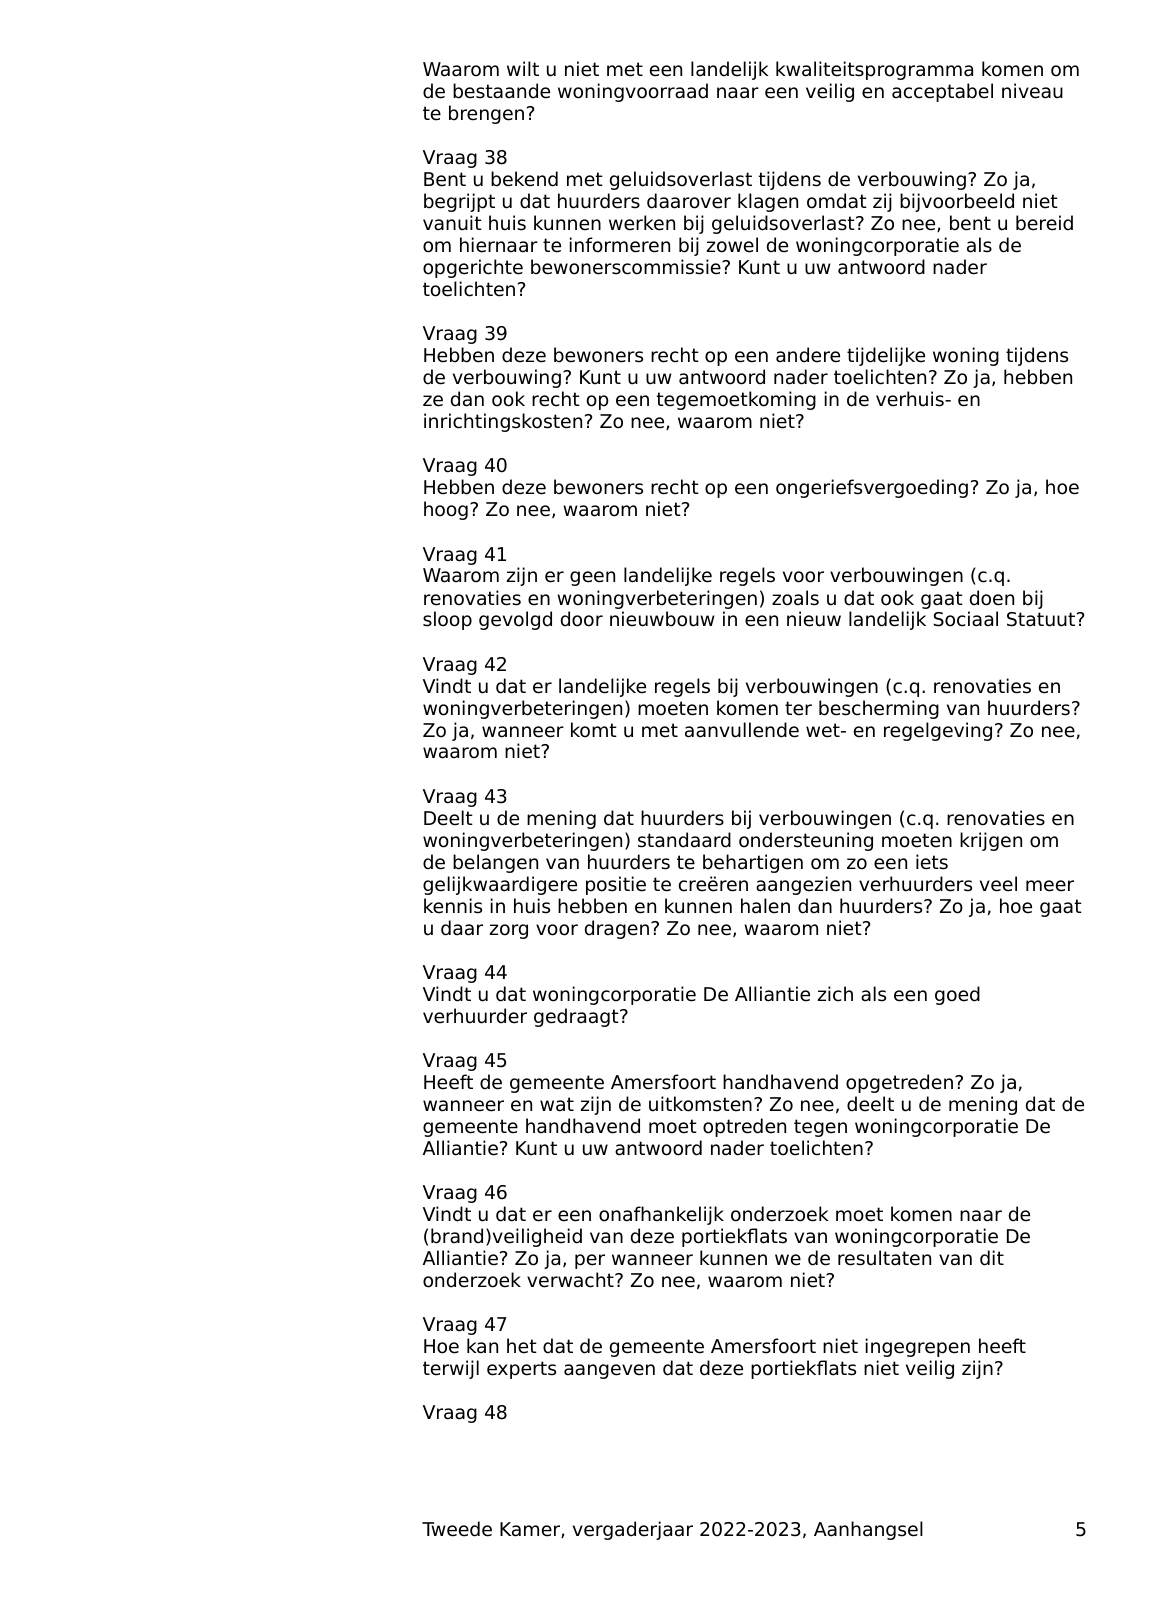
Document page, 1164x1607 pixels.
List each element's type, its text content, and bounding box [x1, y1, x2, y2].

text Deelt u de mening dat huurders bij verbouwingen (c.q. renovaties en woningverbeteringen) standaard ondersteuning moeten krijgen om de belangen van huurders te behartigen om zo een iets gelijkwaardigere positie te creëren aangezien verhuurders veel meer kennis in huis hebben en kunnen halen dan huurders? Zo ja, hoe gaat u daar zorg voor dragen? Zo nee, waarom niet? [422, 808, 1087, 939]
text Hebben deze bewoners recht op een ongeriefsvergoeding? Zo ja, hoe hoog? Zo nee, waarom niet? [422, 477, 1087, 521]
text Vraag 38 [422, 147, 1087, 169]
text Vindt u dat er een onafhankelijk onderzoek moet komen naar de (brand)veiligheid van deze portiekflats van woningcorporatie De Alliantie? Zo ja, per wanneer kunnen we de resultaten van dit onderzoek verwacht? Zo nee, waarom niet? [422, 1204, 1087, 1292]
text Vraag 47 [422, 1314, 1087, 1336]
text Vindt u dat woningcorporatie De Alliantie zich als een goed verhuurder gedraagt? [422, 984, 1087, 1028]
text Vraag 45 [422, 1050, 1087, 1072]
text Hoe kan het dat de gemeente Amersfoort niet ingegrepen heeft terwijl experts aangeven dat deze portiekflats niet veilig zijn? [422, 1336, 1087, 1380]
text Waarom zijn er geen landelijke regels voor verbouwingen (c.q. renovaties en woningverbeteringen) zoals u dat ook gaat doen bij sloop gevolgd door nieuwbouw in een nieuw landelijk Sociaal Statuut? [422, 565, 1087, 631]
text Waarom wilt u niet met een landelijk kwaliteitsprogramma komen om de bestaande woningvoorraad naar een veilig en acceptabel niveau te brengen? [422, 59, 1087, 125]
text Hebben deze bewoners recht op een andere tijdelijke woning tijdens de verbouwing? Kunt u uw antwoord nader toelichten? Zo ja, hebben ze dan ook recht op een tegemoetkoming in de verhuis- en inrichtingskosten? Zo nee, waarom niet? [422, 345, 1087, 433]
text Vraag 48 [422, 1402, 1087, 1424]
text Heeft de gemeente Amersfoort handhavend opgetreden? Zo ja, wanneer en wat zijn de uitkomsten? Zo nee, deelt u de mening dat de gemeente handhavend moet optreden tegen woningcorporatie De Alliantie? Kunt u uw antwoord nader toelichten? [422, 1072, 1087, 1160]
text Vraag 46 [422, 1182, 1087, 1204]
text Vindt u dat er landelijke regels bij verbouwingen (c.q. renovaties en woningverbeteringen) moeten komen ter bescherming van huurders? Zo ja, wanneer komt u met aanvullende wet- en regelgeving? Zo nee, waarom niet? [422, 676, 1087, 763]
text Vraag 44 [422, 962, 1087, 984]
text Bent u bekend met geluidsoverlast tijdens de verbouwing? Zo ja, begrijpt u dat huurders daarover klagen omdat zij bijvoorbeeld niet vanuit huis kunnen werken bij geluidsoverlast? Zo nee, bent u bereid om hiernaar te informeren bij zowel de woningcorporatie als de opgerichte bewonerscommissie? Kunt u uw antwoord nader toelichten? [422, 169, 1087, 301]
text Vraag 40 [422, 455, 1087, 477]
text Vraag 41 [422, 543, 1087, 565]
text Vraag 42 [422, 653, 1087, 676]
text Vraag 43 [422, 786, 1087, 808]
text Vraag 39 [422, 323, 1087, 345]
